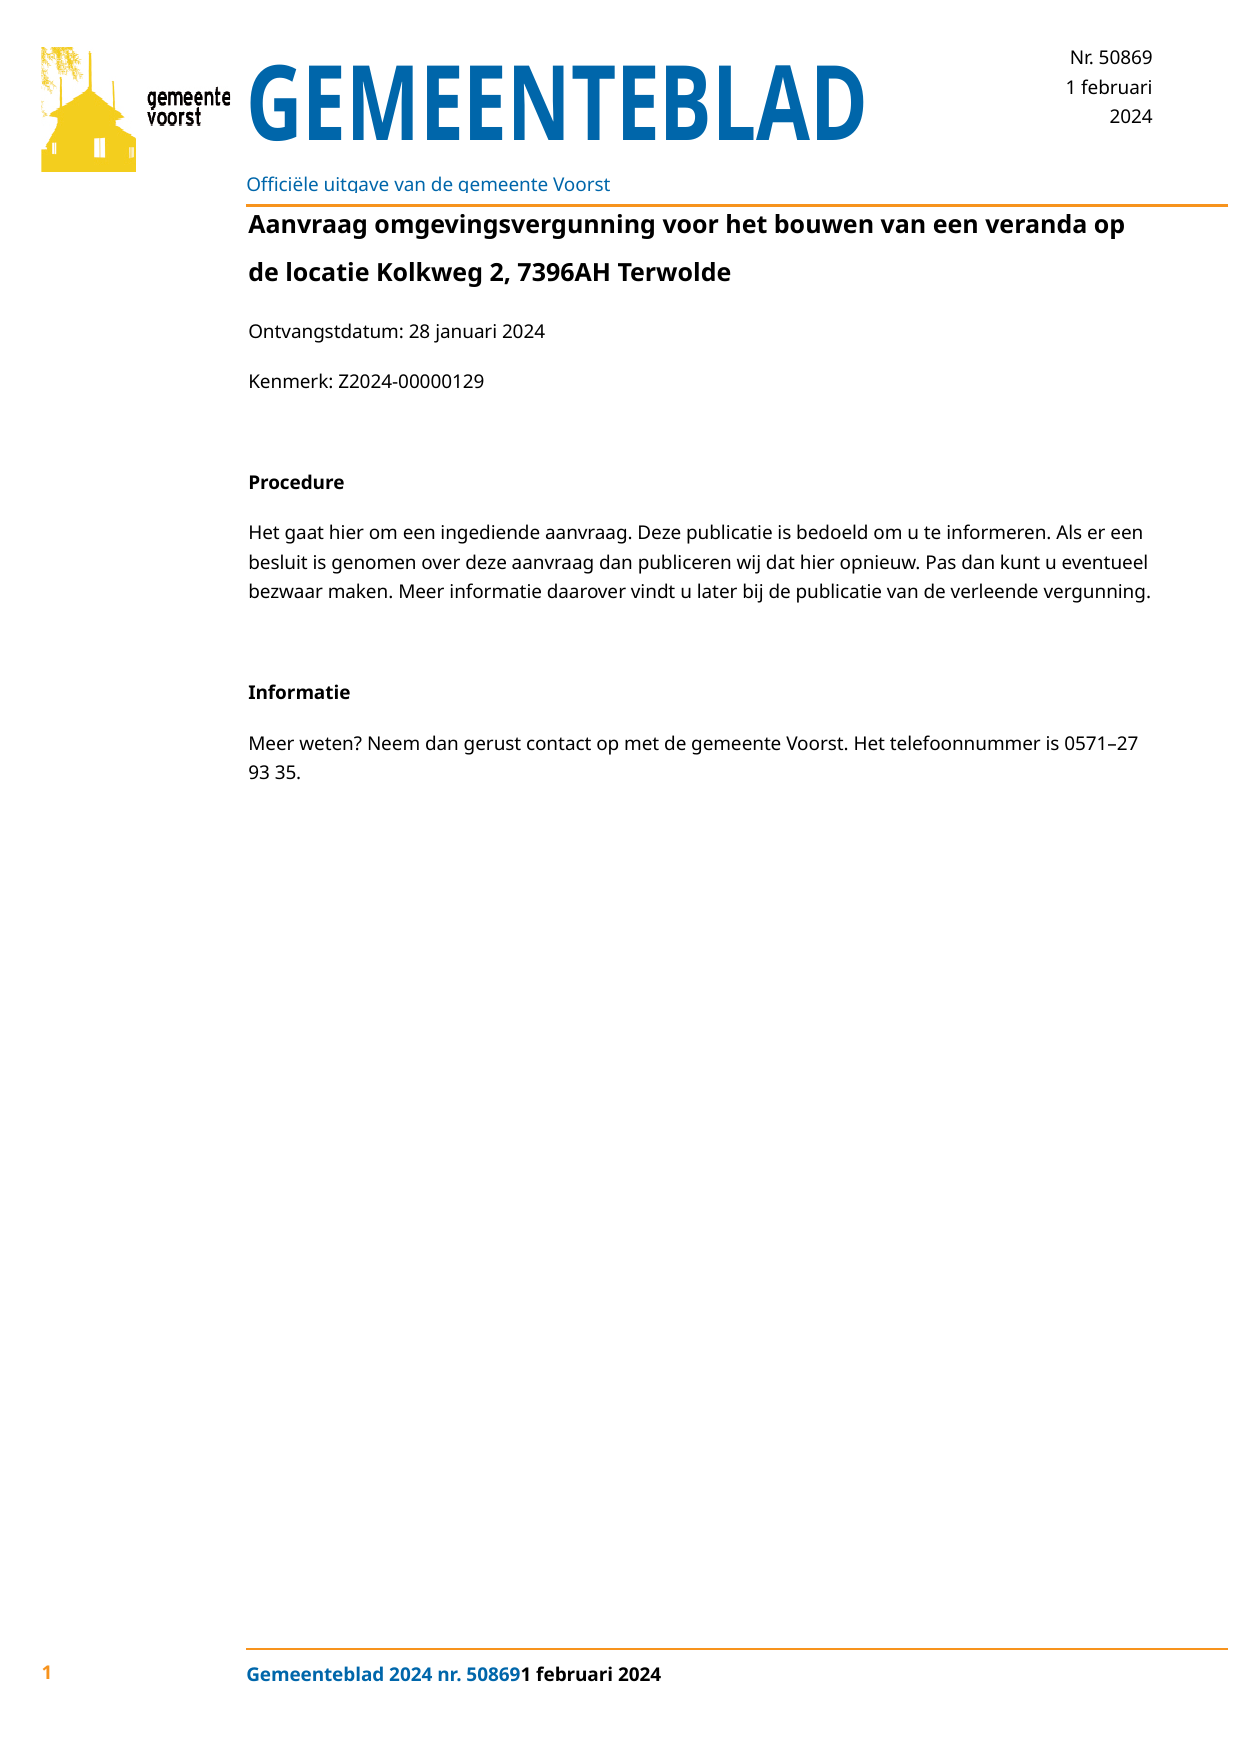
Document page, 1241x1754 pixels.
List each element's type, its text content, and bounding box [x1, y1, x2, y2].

text Kenmerk: Z2024-00000129 [248, 368, 1152, 394]
text Procedure [248, 469, 1152, 495]
text Het gaat hier om een ingediende aanvraag. Deze publicatie is bedoeld om u te informeren. Als er een besluit is genomen over deze aanvraag dan publiceren wij dat hier opnieuw. Pas dan kunt u eventueel bezwaar maken. Meer informatie daarover vindt u later bij de publicatie van de verleende vergunning. [248, 519, 1152, 604]
text Informatie [248, 679, 1152, 705]
text Aanvraag omgevingsvergunning voor het bouwen van een veranda op de locatie Kolkweg 2, 7396AH Terwolde [248, 207, 1152, 288]
picture [41, 47, 231, 172]
text Meer weten? Neem dan gerust contact op met de gemeente Voorst. Het telefoonnummer is 0571–27 93 35. [248, 730, 1152, 785]
text Ontvangstdatum: 28 januari 2024 [248, 318, 1152, 344]
